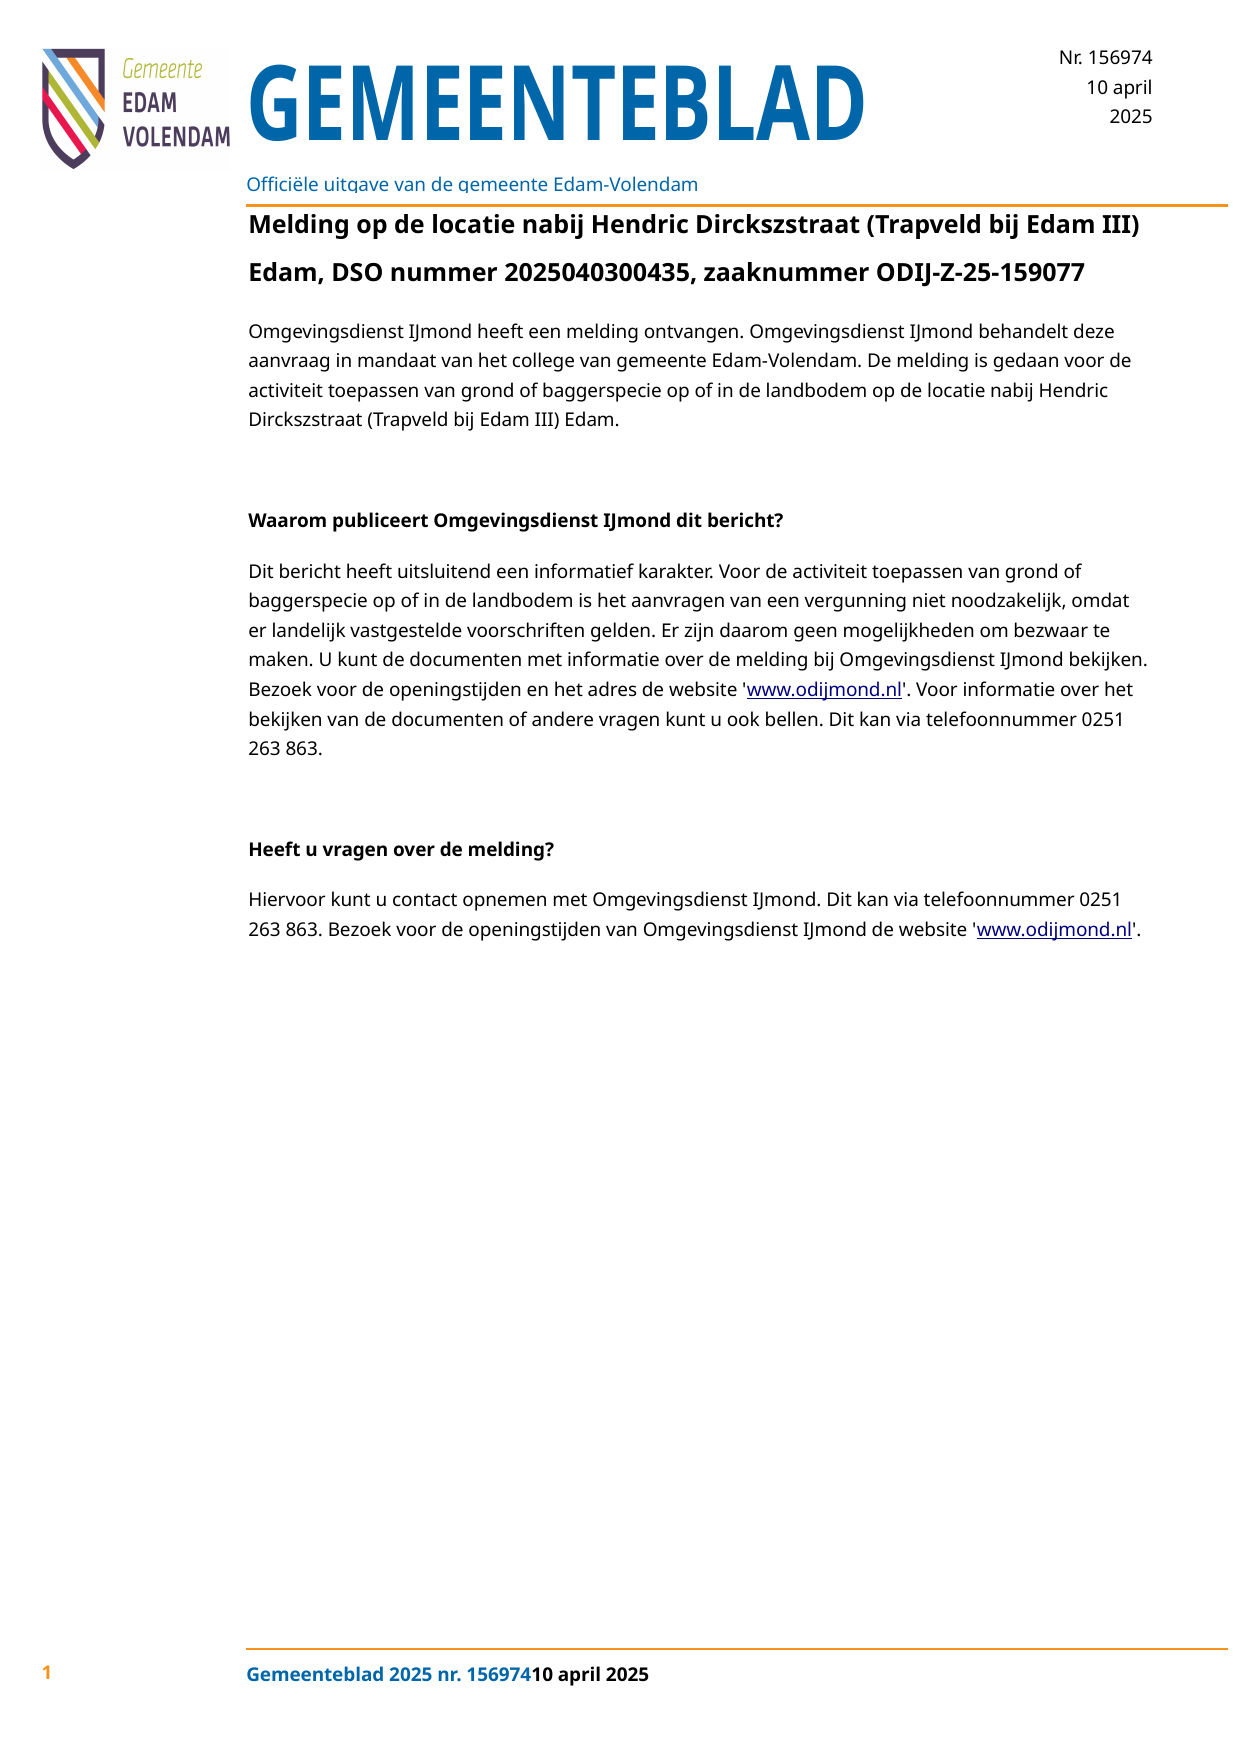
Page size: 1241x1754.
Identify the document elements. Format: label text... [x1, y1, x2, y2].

text Heeft u vragen over de melding? [248, 836, 1152, 862]
text Melding op de locatie nabij Hendric Dirckszstraat (Trapveld bij Edam III) Edam, DSO nummer 2025040300435, zaaknummer ODIJ-Z-25-159077 [248, 207, 1152, 288]
picture [41, 47, 231, 172]
text Dit bericht heeft uitsluitend een informatief karakter. Voor de activiteit toepassen van grond of baggerspecie op of in de landbodem is het aanvragen van een vergunning niet noodzakelijk, omdat er landelijk vastgestelde voorschriften gelden. Er zijn daarom geen mogelijkheden om bezwaar te maken. U kunt de documenten met informatie over de melding bij Omgevingsdienst IJmond bekijken. Bezoek voor de openingstijden en het adres de website 'www.odijmond.nl'. Voor informatie over het bekijken van de documenten of andere vragen kunt u ook bellen. Dit kan via telefoonnummer 0251 263 863. [248, 558, 1152, 761]
text Omgevingsdienst IJmond heeft een melding ontvangen. Omgevingsdienst IJmond behandelt deze aanvraag in mandaat van het college van gemeente Edam-Volendam. De melding is gedaan voor de activiteit toepassen van grond of baggerspecie op of in de landbodem op de locatie nabij Hendric Dirckszstraat (Trapveld bij Edam III) Edam. [248, 318, 1152, 432]
text Hiervoor kunt u contact opnemen met Omgevingsdienst IJmond. Dit kan via telefoonnummer 0251 263 863. Bezoek voor de openingstijden van Omgevingsdienst IJmond de website 'www.odijmond.nl'. [248, 887, 1152, 942]
text Waarom publiceert Omgevingsdienst IJmond dit bericht? [248, 507, 1152, 533]
